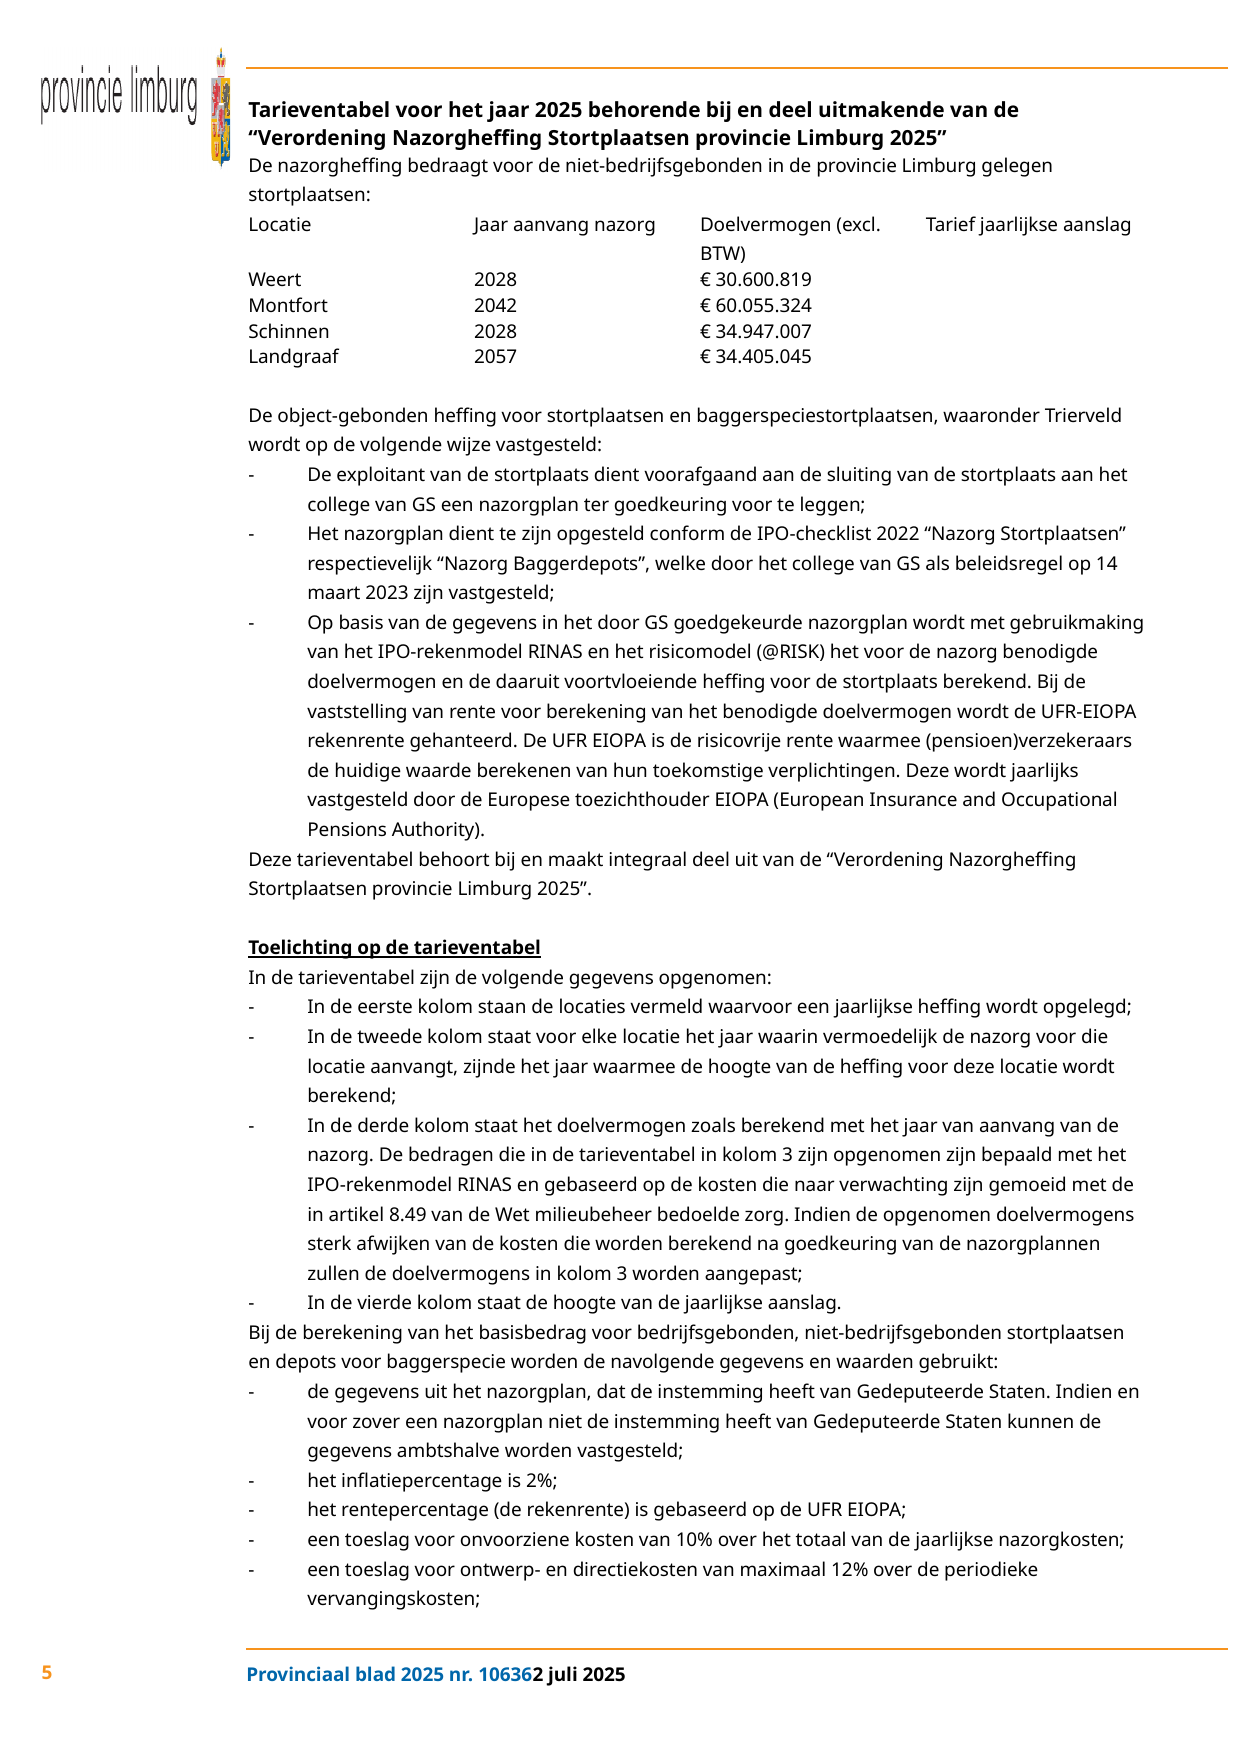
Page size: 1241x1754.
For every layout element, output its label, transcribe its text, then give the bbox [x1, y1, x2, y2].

list een toeslag voor onvoorziene kosten van 10% over het totaal van de jaarlijkse nazorgkosten; [248, 1526, 1152, 1552]
picture [41, 47, 231, 172]
table_cell Montfort [248, 292, 474, 318]
list de gegevens uit het nazorgplan, dat de instemming heeft van Gedeputeerde Staten. Indien en voor zover een nazorgplan niet de instemming heeft van Gedeputeerde Staten kunnen de gegevens ambtshalve worden vastgesteld; [248, 1378, 1152, 1463]
list een toeslag voor ontwerp- en directiekosten van maximaal 12% over de periodieke vervangingskosten; [248, 1556, 1152, 1611]
list het rentepercentage (de rekenrente) is gebaseerd op de UFR EIOPA; [248, 1497, 1152, 1522]
list In de vierde kolom staat de hoogte van de jaarlijkse aanslag. [248, 1289, 1152, 1315]
table_cell 2028 [474, 318, 700, 343]
list In de derde kolom staat het doelvermogen zoals berekend met het jaar van aanvang van de nazorg. De bedragen die in de tarieventabel in kolom 3 zijn opgenomen zijn bepaald met het IPO-rekenmodel RINAS en gebaseerd op de kosten die naar verwachting zijn gemoeid met de in artikel 8.49 van de Wet milieubeheer bedoelde zorg. Indien de opgenomen doelvermogens sterk afwijken van de kosten die worden berekend na goedkeuring van de nazorgplannen zullen de doelvermogens in kolom 3 worden aangepast; [248, 1112, 1152, 1286]
table_cell [926, 266, 1152, 292]
table_header Locatie [248, 211, 474, 266]
text Deze tarieventabel behoort bij en maakt integraal deel uit van de “Verordening Nazorgheffing Stortplaatsen provincie Limburg 2025”. [248, 846, 1152, 901]
text De object-gebonden heffing voor stortplaatsen en baggerspeciestortplaatsen, waaronder Trierveld wordt op de volgende wijze vastgesteld: [248, 402, 1152, 457]
table_cell [926, 344, 1152, 369]
text Toelichting op de tarieventabel [248, 934, 1152, 960]
list In de eerste kolom staan de locaties vermeld waarvoor een jaarlijkse heffing wordt opgelegd; [248, 994, 1152, 1019]
table_header Doelvermogen (excl. BTW) [700, 211, 926, 266]
list het inflatiepercentage is 2%; [248, 1467, 1152, 1493]
text Bij de berekening van het basisbedrag voor bedrijfsgebonden, niet-bedrijfsgebonden stortplaatsen en depots voor baggerspecie worden de navolgende gegevens en waarden gebruikt: [248, 1319, 1152, 1374]
table_cell Landgraaf [248, 344, 474, 369]
table_cell Schinnen [248, 318, 474, 343]
table_cell € 34.947.007 [700, 318, 926, 343]
text Tarieventabel voor het jaar 2025 behorende bij en deel uitmakende van de “Verordening Nazorgheffing Stortplaatsen provincie Limburg 2025” [248, 95, 1152, 152]
table_cell [926, 292, 1152, 318]
list De exploitant van de stortplaats dient voorafgaand aan de sluiting van de stortplaats aan het college van GS een nazorgplan ter goedkeuring voor te leggen; [248, 461, 1152, 517]
text In de tarieventabel zijn de volgende gegevens opgenomen: [248, 964, 1152, 990]
table_cell € 30.600.819 [700, 266, 926, 292]
table_header Jaar aanvang nazorg [474, 211, 700, 266]
list Het nazorgplan dient te zijn opgesteld conform de IPO-checklist 2022 “Nazorg Stortplaatsen” respectievelijk “Nazorg Baggerdepots”, welke door het college van GS als beleidsregel op 14 maart 2023 zijn vastgesteld; [248, 520, 1152, 605]
table_cell 2057 [474, 344, 700, 369]
list Op basis van de gegevens in het door GS goedgekeurde nazorgplan wordt met gebruikmaking van het IPO-rekenmodel RINAS en het risicomodel (@RISK) het voor de nazorg benodigde doelvermogen en de daaruit voortvloeiende heffing voor de stortplaats berekend. Bij de vaststelling van rente voor berekening van het benodigde doelvermogen wordt de UFR-EIOPA rekenrente gehanteerd. De UFR EIOPA is de risicovrije rente waarmee (pensioen)verzekeraars de huidige waarde berekenen van hun toekomstige verplichtingen. Deze wordt jaarlijks vastgesteld door de Europese toezichthouder EIOPA (European Insurance and Occupational Pensions Authority). [248, 609, 1152, 842]
table_cell € 34.405.045 [700, 344, 926, 369]
table_cell [926, 318, 1152, 343]
table_cell Weert [248, 266, 474, 292]
list In de tweede kolom staat voor elke locatie het jaar waarin vermoedelijk de nazorg voor die locatie aanvangt, zijnde het jaar waarmee de hoogte van de heffing voor deze locatie wordt berekend; [248, 1023, 1152, 1108]
text De nazorgheffing bedraagt voor de niet-bedrijfsgebonden in de provincie Limburg gelegen stortplaatsen: [248, 152, 1152, 207]
table_cell 2028 [474, 266, 700, 292]
table_cell € 60.055.324 [700, 292, 926, 318]
table_cell 2042 [474, 292, 700, 318]
table_header Tarief jaarlijkse aanslag [926, 211, 1152, 266]
